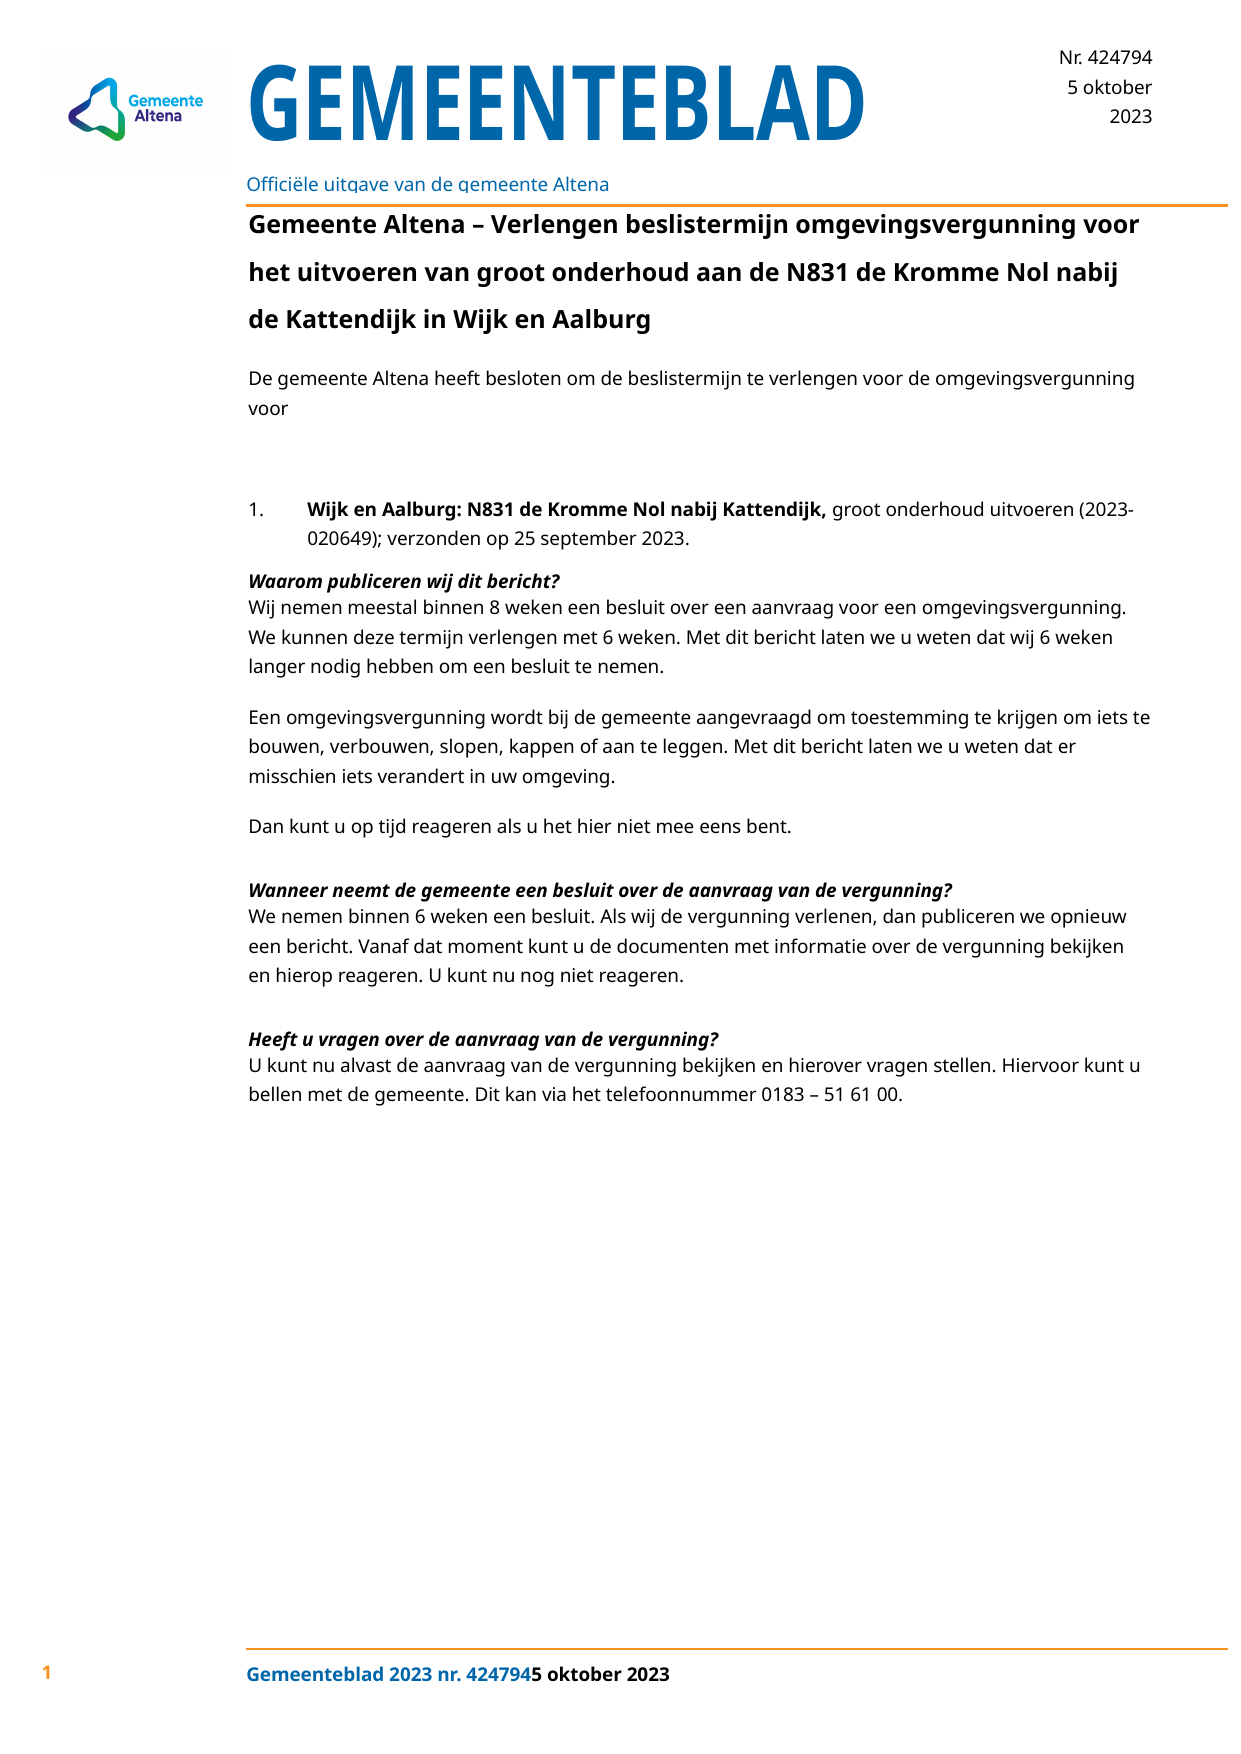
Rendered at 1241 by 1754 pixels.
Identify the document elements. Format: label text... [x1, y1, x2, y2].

text U kunt nu alvast de aanvraag van de vergunning bekijken en hierover vragen stellen. Hiervoor kunt u bellen met de gemeente. Dit kan via het telefoonnummer 0183 – 51 61 00. [248, 1052, 1152, 1107]
text Dan kunt u op tijd reageren als u het hier niet mee eens bent. [248, 813, 1152, 839]
text De gemeente Altena heeft besloten om de beslistermijn te verlengen voor de omgevingsvergunning voor [248, 366, 1152, 421]
text We nemen binnen 6 weken een besluit. Als wij de vergunning verlenen, dan publiceren we opnieuw een bericht. Vanaf dat moment kunt u de documenten met informatie over de vergunning bekijken en hierop reageren. U kunt nu nog niet reageren. [248, 903, 1152, 988]
text Gemeente Altena – Verlengen beslistermijn omgevingsvergunning voor het uitvoeren van groot onderhoud aan de N831 de Kromme Nol nabij de Kattendijk in Wijk en Aalburg [248, 207, 1152, 336]
text Een omgevingsvergunning wordt bij de gemeente aangevraagd om toestemming te krijgen om iets te bouwen, verbouwen, slopen, kappen of aan te leggen. Met dit bericht laten we u weten dat er misschien iets verandert in uw omgeving. [248, 704, 1152, 789]
text Waarom publiceren wij dit bericht? [248, 569, 1152, 594]
picture [41, 47, 231, 172]
text Wanneer neemt de gemeente een besluit over de aanvraag van de vergunning? [248, 877, 1152, 903]
text Wij nemen meestal binnen 8 weken een besluit over een aanvraag voor een omgevingsvergunning. We kunnen deze termijn verlengen met 6 weken. Met dit bericht laten we u weten dat wij 6 weken langer nodig hebben om een besluit te nemen. [248, 594, 1152, 679]
list Wijk en Aalburg: N831 de Kromme Nol nabij Kattendijk, groot onderhoud uitvoeren (2023-020649); verzonden op 25 september 2023. [248, 496, 1152, 551]
text Heeft u vragen over de aanvraag van de vergunning? [248, 1026, 1152, 1052]
